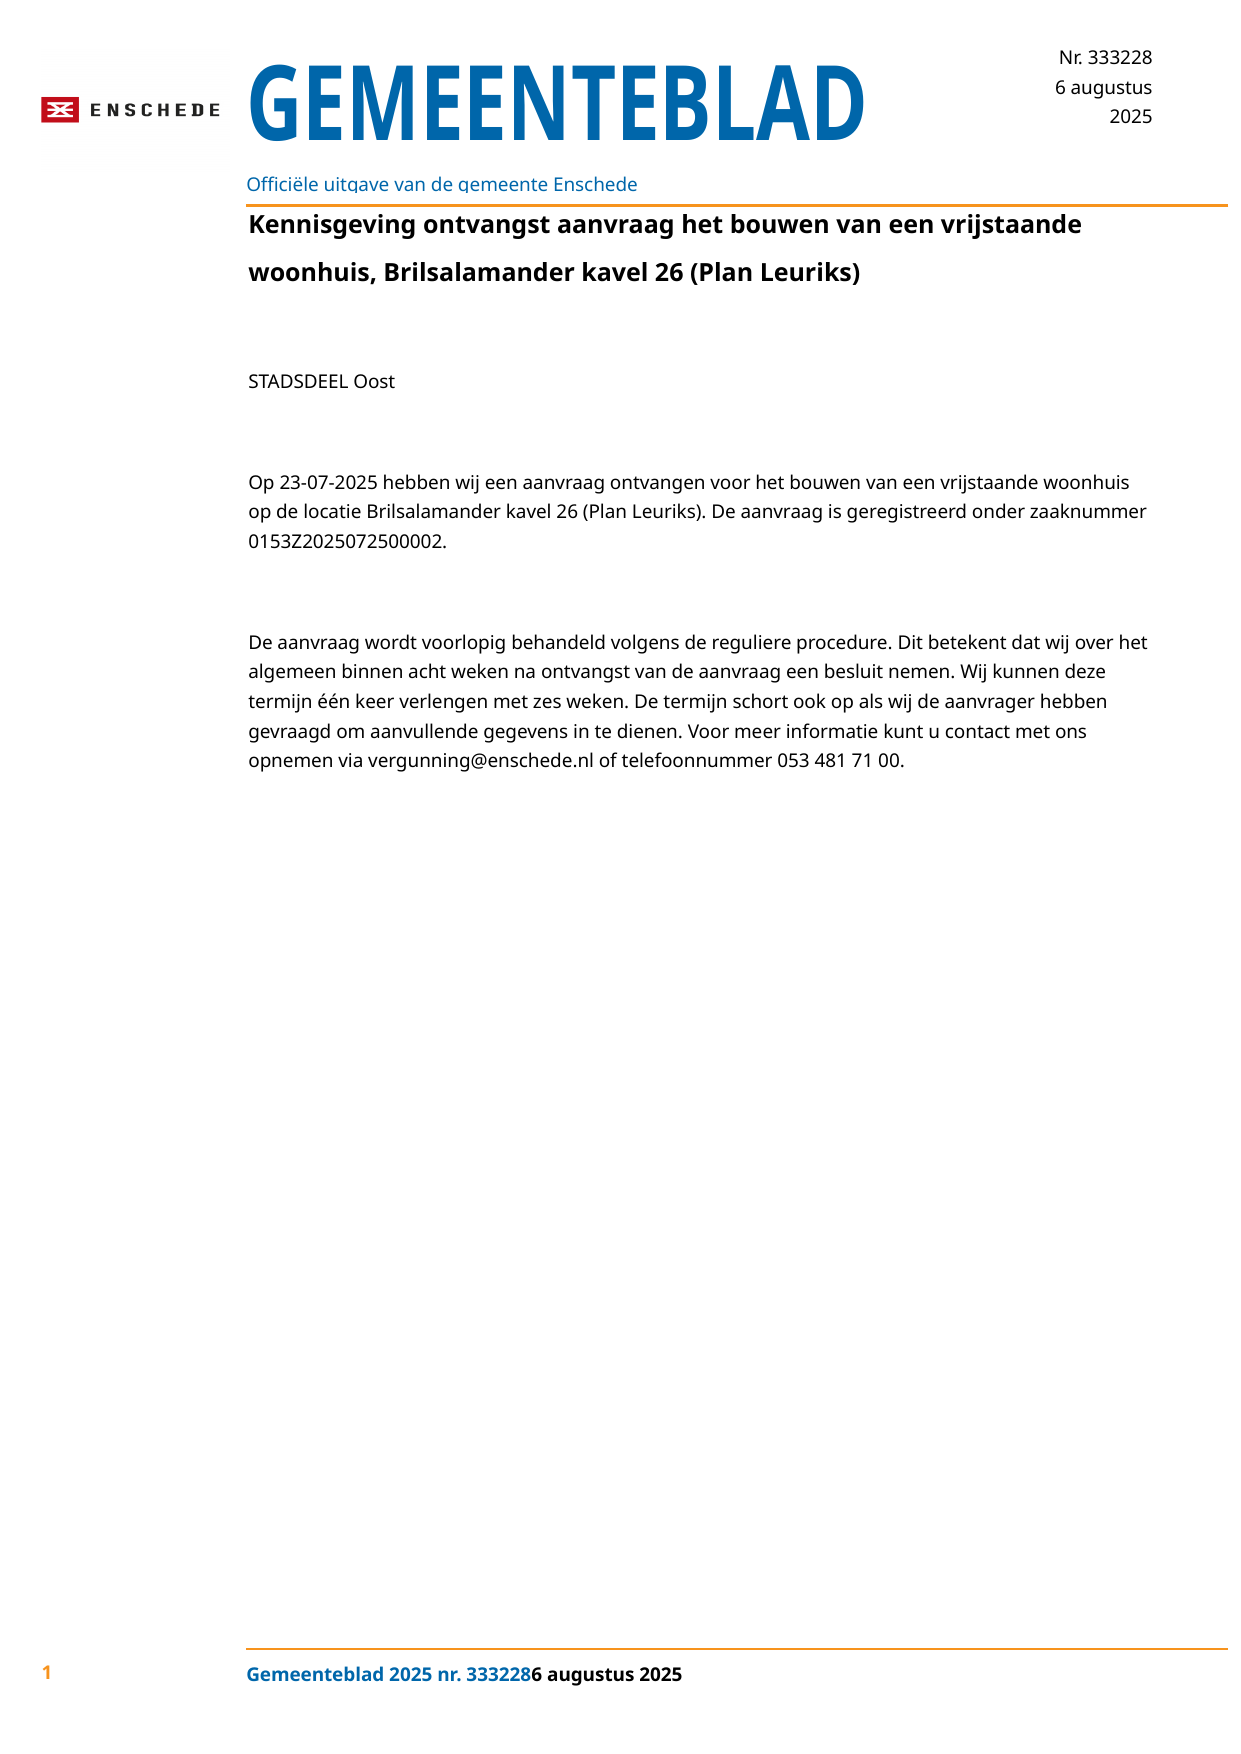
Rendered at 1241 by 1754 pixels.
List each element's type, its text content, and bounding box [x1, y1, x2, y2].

text Kennisgeving ontvangst aanvraag het bouwen van een vrijstaande woonhuis, Brilsalamander kavel 26 (Plan Leuriks) [248, 207, 1152, 288]
text De aanvraag wordt voorlopig behandeld volgens de reguliere procedure. Dit betekent dat wij over het algemeen binnen acht weken na ontvangst van de aanvraag een besluit nemen. Wij kunnen deze termijn één keer verlengen met zes weken. De termijn schort ook op als wij de aanvrager hebben gevraagd om aanvullende gegevens in te dienen. Voor meer informatie kunt u contact met ons opnemen via vergunning@enschede.nl of telefoonnummer 053 481 71 00. [248, 629, 1152, 773]
text STADSDEEL Oost [248, 368, 1152, 394]
text Op 23-07-2025 hebben wij een aanvraag ontvangen voor het bouwen van een vrijstaande woonhuis op de locatie Brilsalamander kavel 26 (Plan Leuriks). De aanvraag is geregistreerd onder zaaknummer 0153Z2025072500002. [248, 469, 1152, 554]
picture [41, 47, 231, 172]
